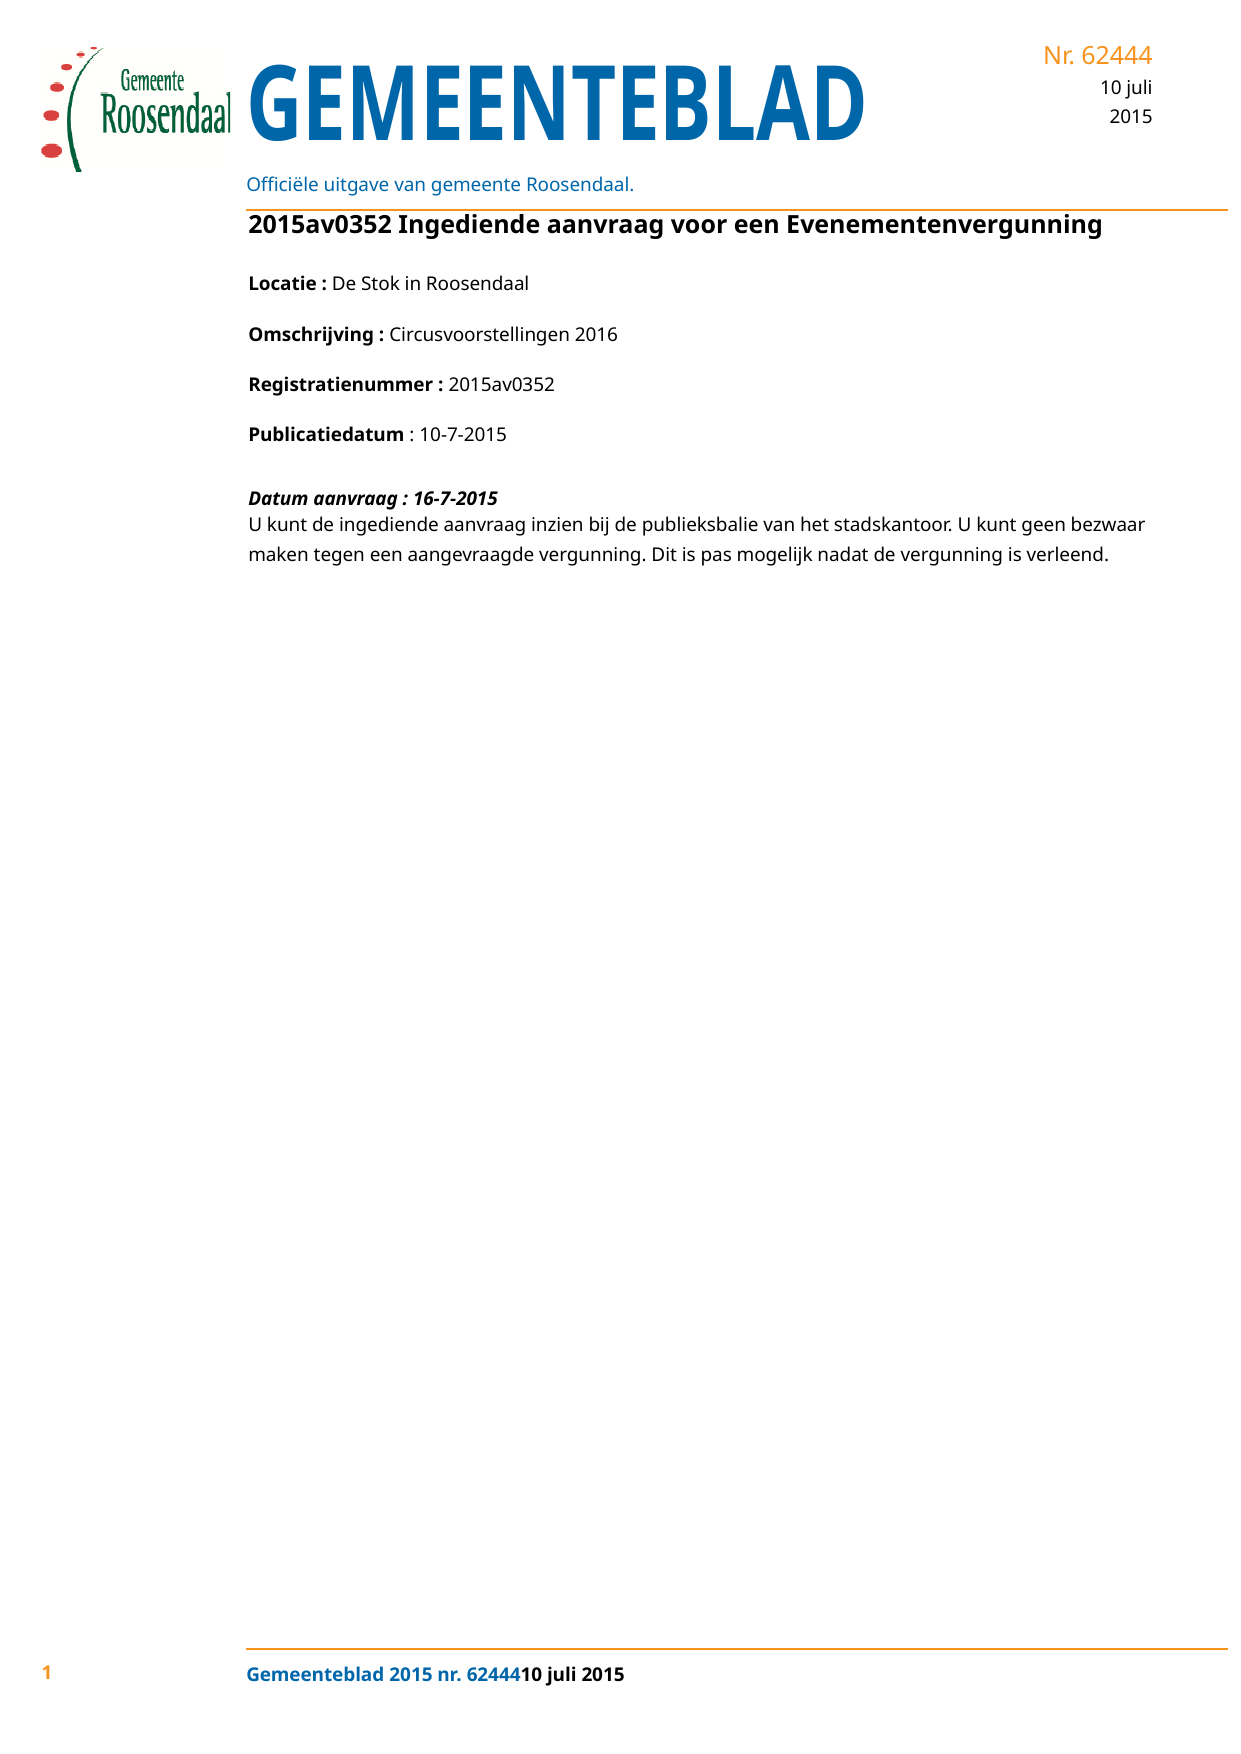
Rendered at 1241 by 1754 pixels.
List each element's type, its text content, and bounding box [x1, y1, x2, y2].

text Datum aanvraag : 16-7-2015 [248, 486, 1152, 511]
text Registratienummer : 2015av0352 [248, 371, 1152, 397]
text U kunt de ingediende aanvraag inzien bij de publieksbalie van het stadskantoor. U kunt geen bezwaar maken tegen een aangevraagde vergunning. Dit is pas mogelijk nadat de vergunning is verleend. [248, 511, 1152, 567]
text Publicatiedatum : 10-7-2015 [248, 422, 1152, 447]
text 2015av0352 Ingediende aanvraag voor een Evenementenvergunning [248, 211, 1152, 241]
picture [41, 47, 231, 172]
text Locatie : De Stok in Roosendaal [248, 270, 1152, 296]
text Omschrijving : Circusvoorstellingen 2016 [248, 321, 1152, 346]
